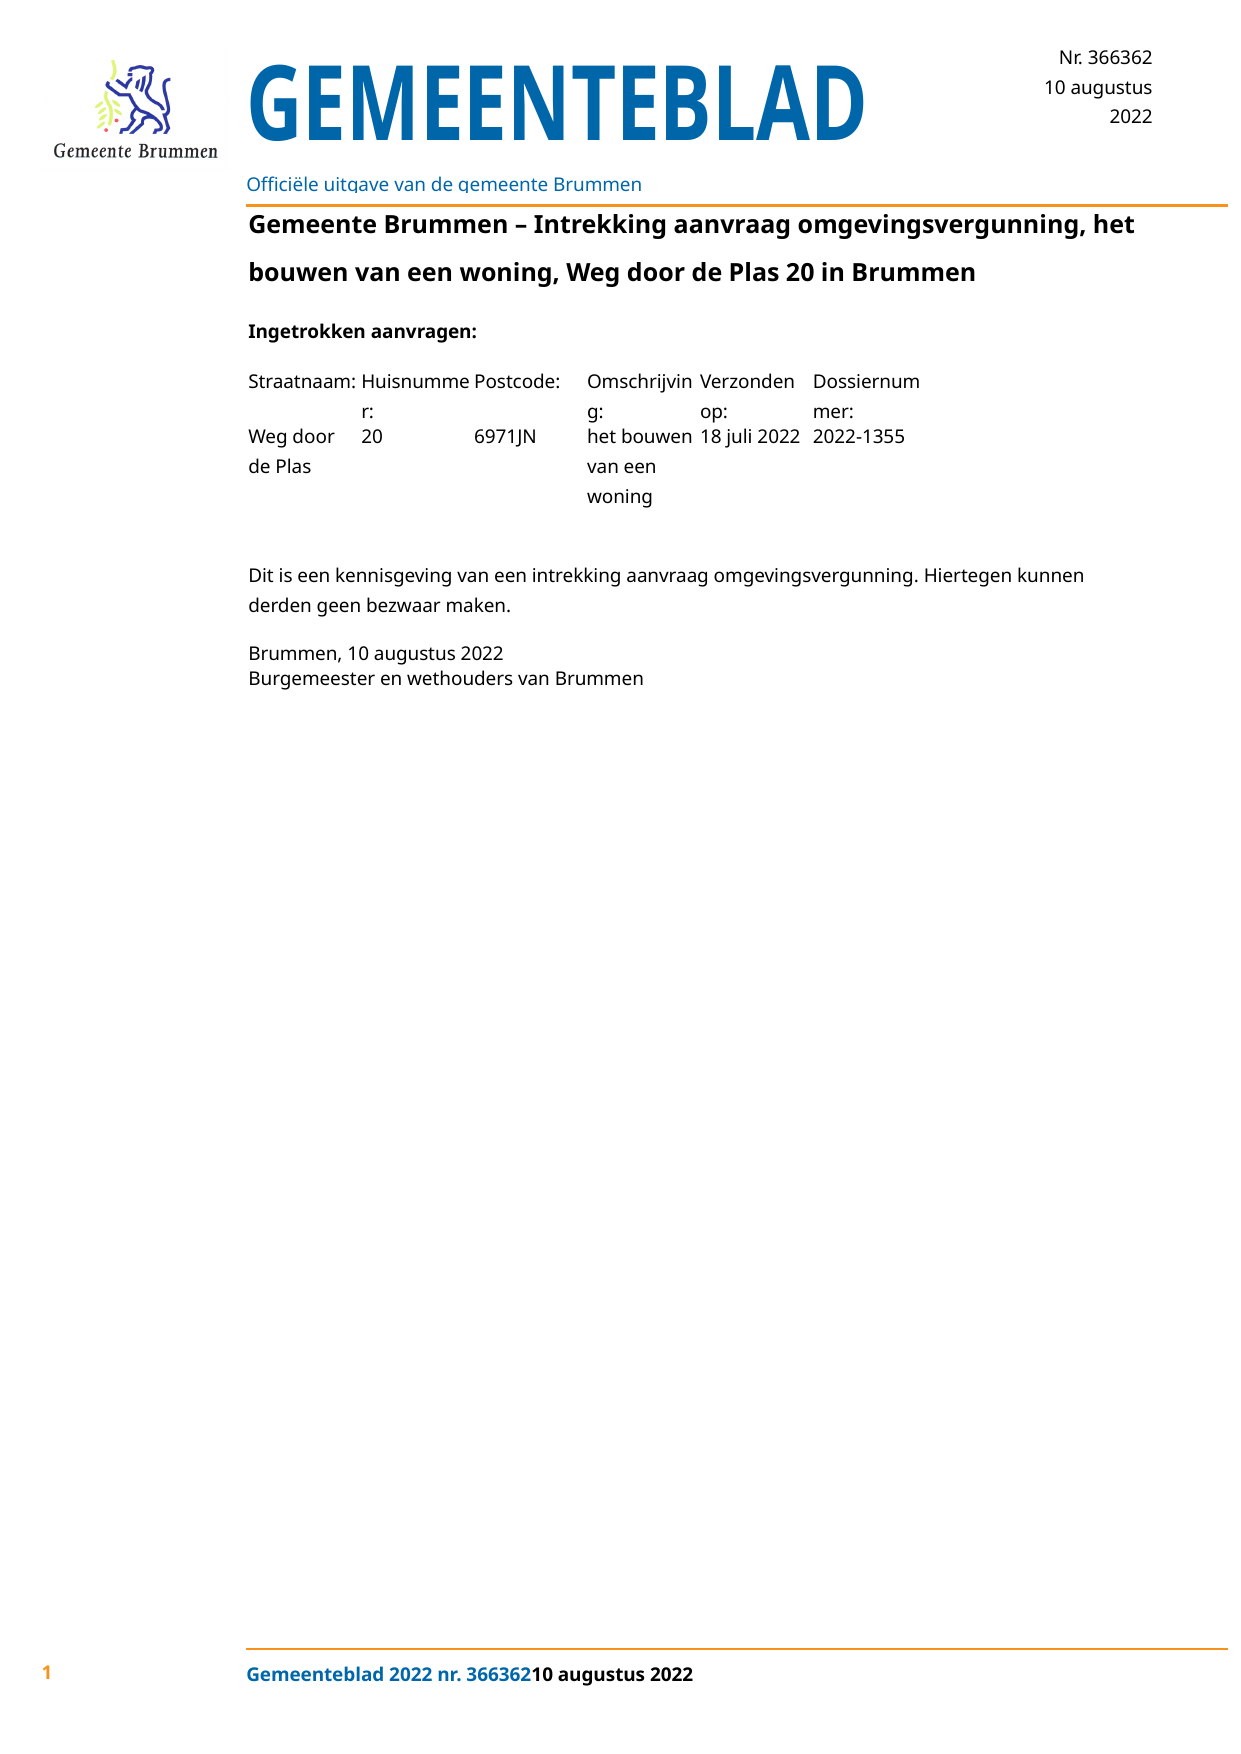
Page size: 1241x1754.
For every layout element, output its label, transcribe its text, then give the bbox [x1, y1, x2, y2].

picture [41, 47, 231, 172]
table_cell [926, 424, 1038, 509]
table_header Verzonden op: [700, 369, 813, 424]
table_header [1039, 369, 1152, 424]
table_header Dossiernummer: [813, 369, 926, 424]
table_header Postcode: [474, 369, 587, 424]
text Gemeente Brummen – Intrekking aanvraag omgevingsvergunning, het bouwen van een woning, Weg door de Plas 20 in Brummen [248, 207, 1152, 288]
table_cell [1039, 424, 1152, 509]
table_cell 2022-1355 [813, 424, 926, 509]
text Dit is een kennisgeving van een intrekking aanvraag omgevingsvergunning. Hiertegen kunnen derden geen bezwaar maken. [248, 562, 1152, 618]
table_cell het bouwen van een woning [587, 424, 700, 509]
table_header [926, 369, 1038, 424]
table_cell 20 [361, 424, 474, 509]
text Brummen, 10 augustus 2022 [248, 640, 1152, 665]
table_header Huisnummer: [361, 369, 474, 424]
text Burgemeester en wethouders van Brummen [248, 665, 1152, 691]
table_header Straatnaam: [248, 369, 361, 424]
table_cell 6971JN [474, 424, 587, 509]
table_cell 18 juli 2022 [700, 424, 813, 509]
table_header Omschrijving: [587, 369, 700, 424]
text Ingetrokken aanvragen: [248, 318, 1152, 344]
table_cell Weg door de Plas [248, 424, 361, 509]
